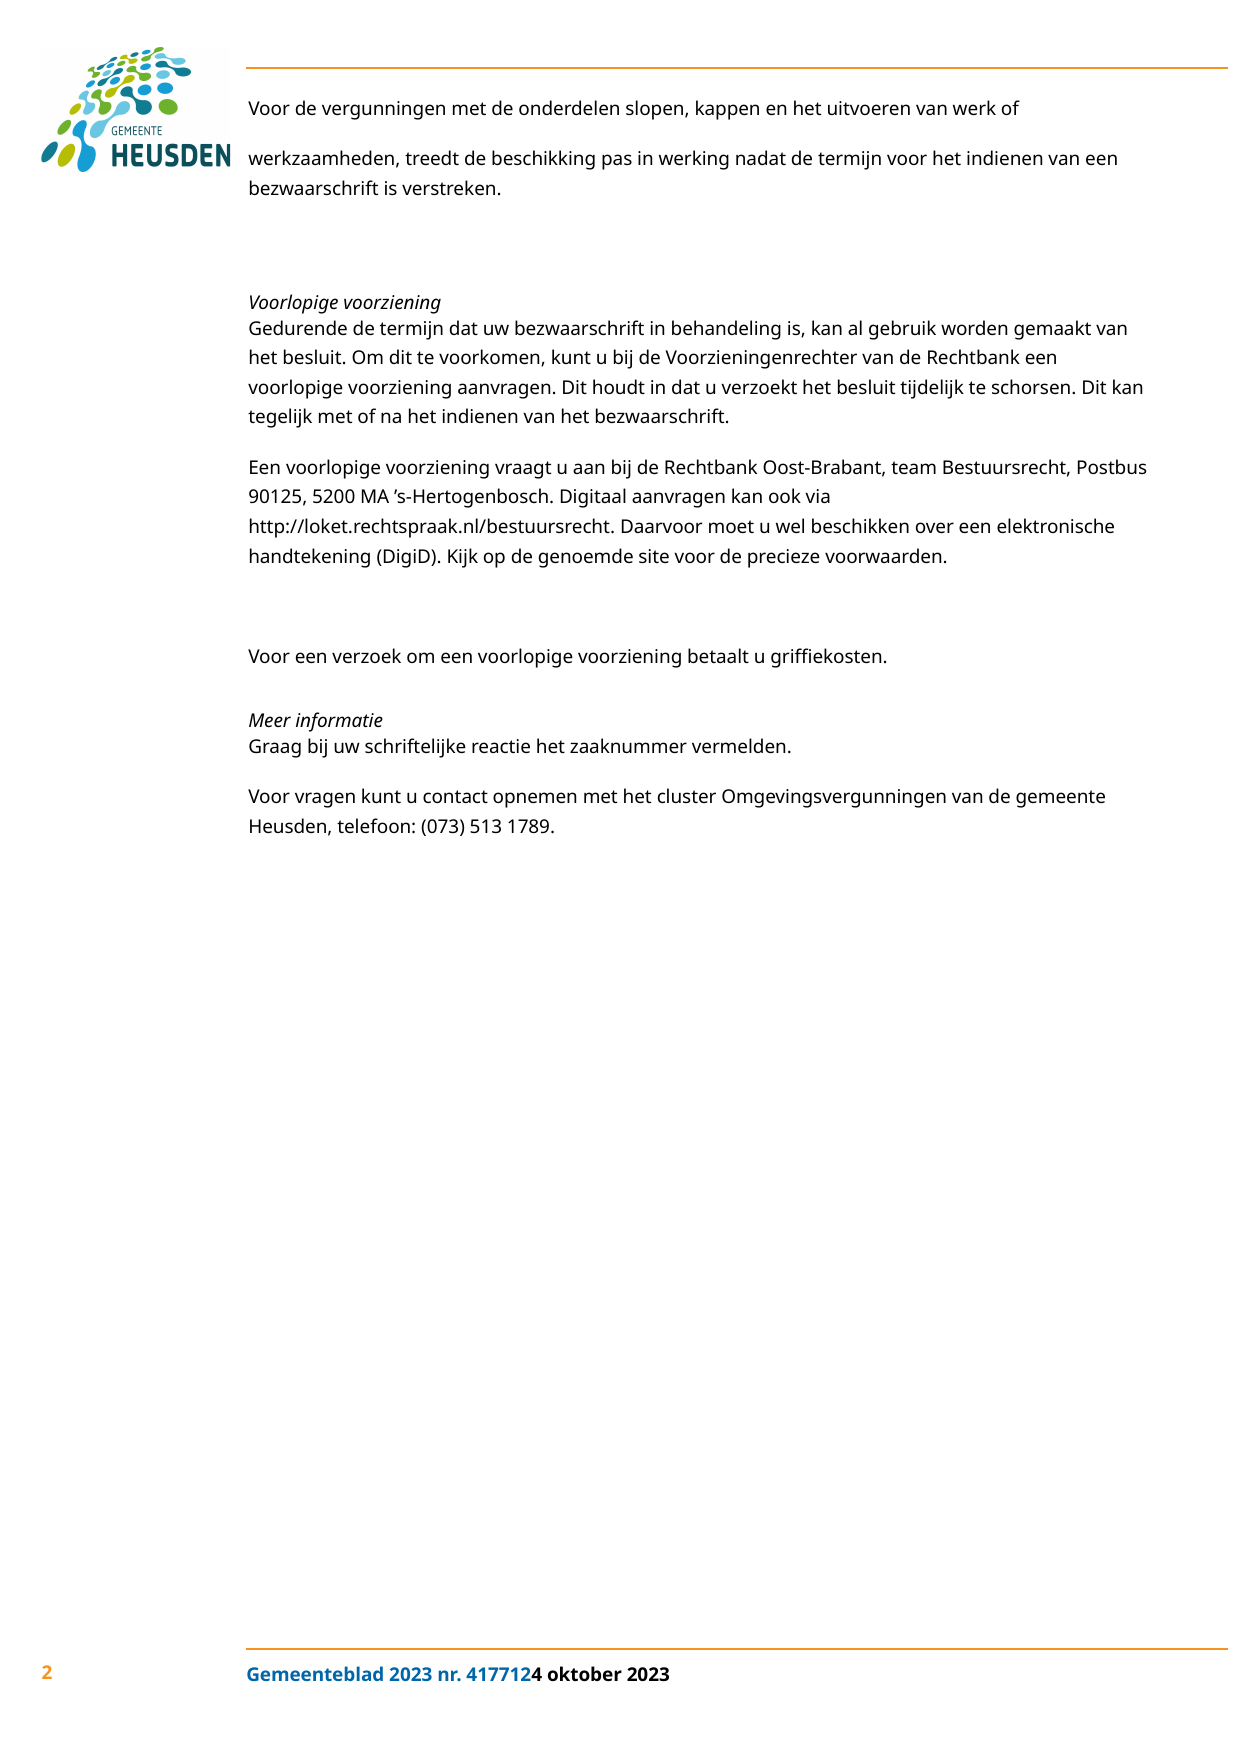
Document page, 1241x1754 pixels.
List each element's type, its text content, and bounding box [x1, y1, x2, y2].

text Gedurende de termijn dat uw bezwaarschrift in behandeling is, kan al gebruik worden gemaakt van het besluit. Om dit te voorkomen, kunt u bij de Voorzieningenrechter van de Rechtbank een voorlopige voorziening aanvragen. Dit houdt in dat u verzoekt het besluit tijdelijk te schorsen. Dit kan tegelijk met of na het indienen van het bezwaarschrift. [248, 315, 1152, 429]
text Meer informatie [248, 708, 1152, 733]
text Voorlopige voorziening [248, 289, 1152, 315]
text Een voorlopige voorziening vraagt u aan bij de Rechtbank Oost-Brabant, team Bestuursrecht, Postbus 90125, 5200 MA ’s-Hertogenbosch. Digitaal aanvragen kan ook via http://loket.rechtspraak.nl/bestuursrecht. Daarvoor moet u wel beschikken over een elektronische handtekening (DigiD). Kijk op de genoemde site voor de precieze voorwaarden. [248, 454, 1152, 568]
picture [41, 47, 231, 172]
text Graag bij uw schriftelijke reactie het zaaknummer vermelden. [248, 733, 1152, 759]
text Voor vragen kunt u contact opnemen met het cluster Omgevingsvergunningen van de gemeente Heusden, telefoon: (073) 513 1789. [248, 784, 1152, 839]
text Voor de vergunningen met de onderdelen slopen, kappen en het uitvoeren van werk of [248, 95, 1152, 121]
text Voor een verzoek om een voorlopige voorziening betaalt u griffiekosten. [248, 644, 1152, 669]
text werkzaamheden, treedt de beschikking pas in werking nadat de termijn voor het indienen van een bezwaarschrift is verstreken. [248, 145, 1152, 201]
